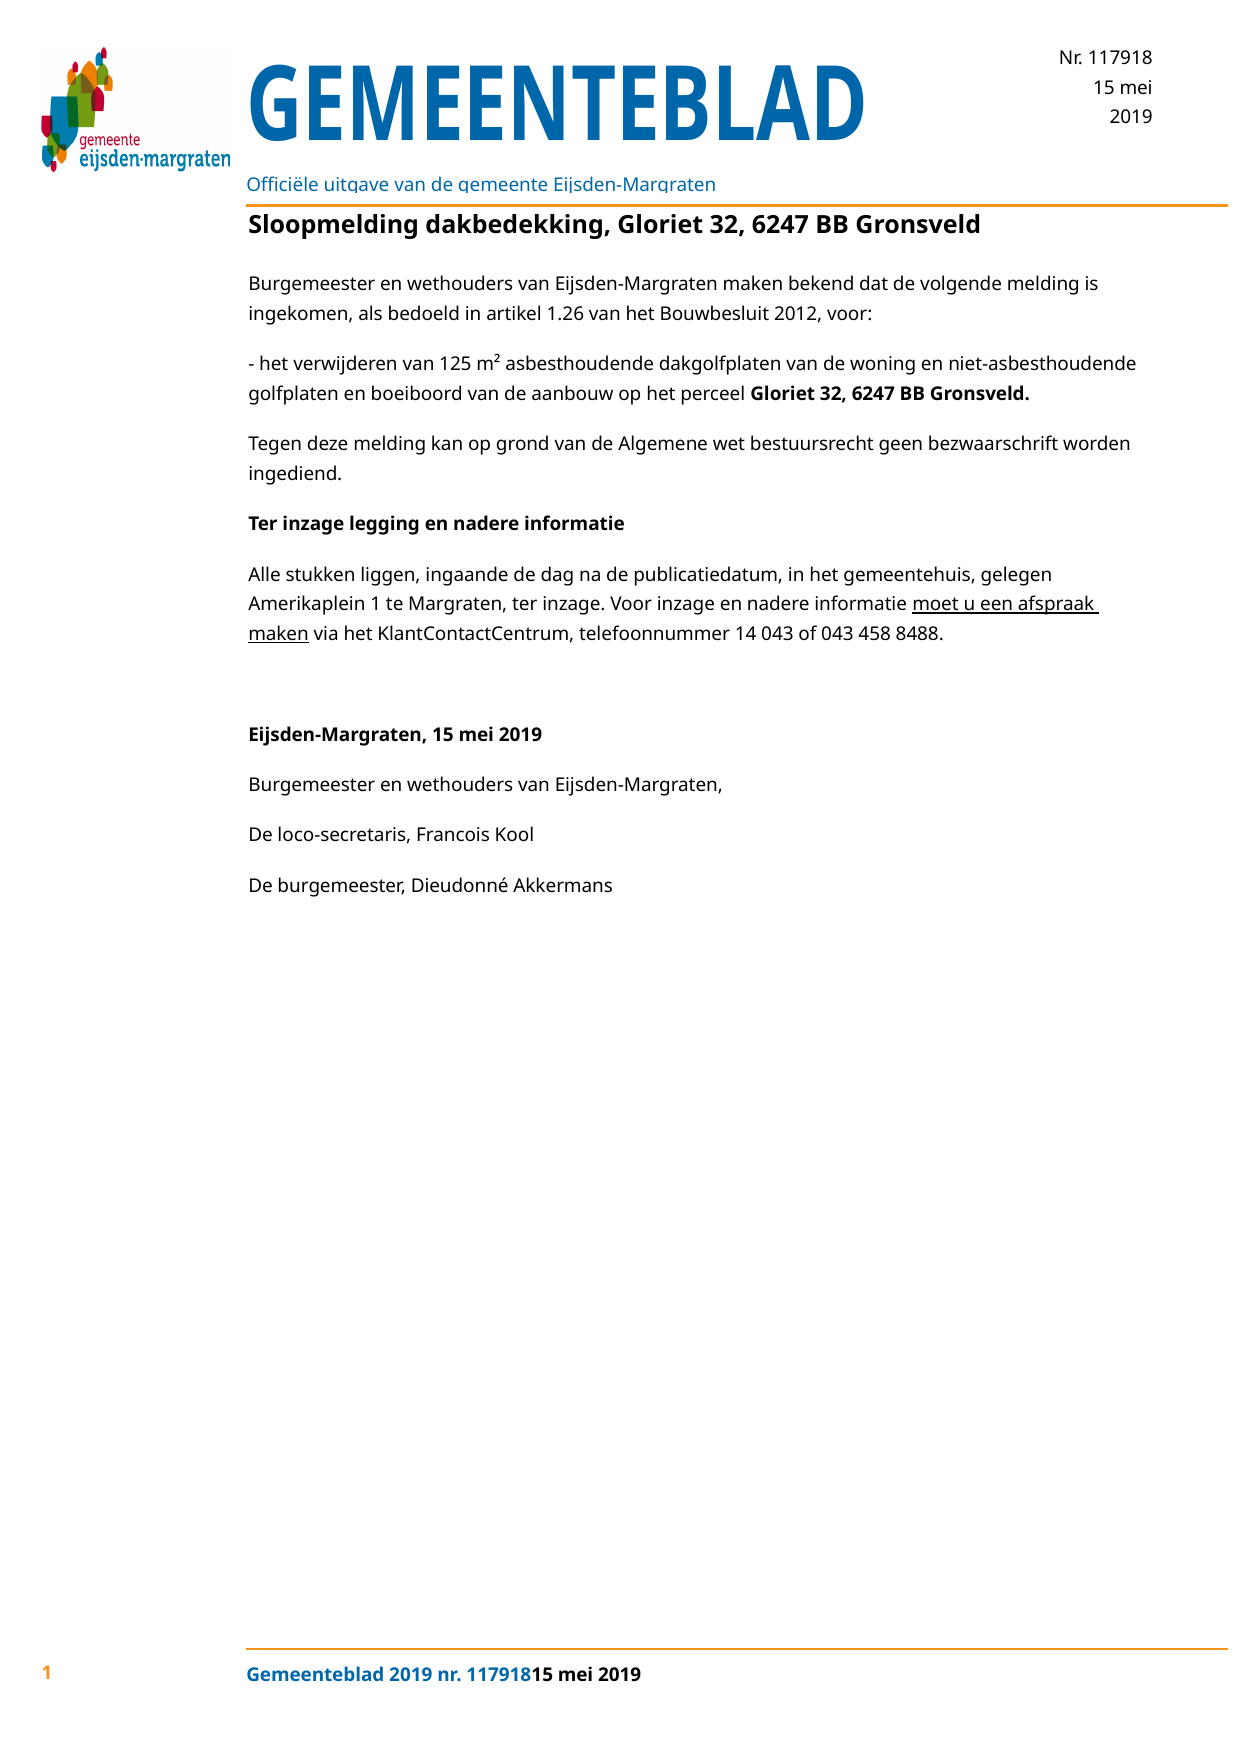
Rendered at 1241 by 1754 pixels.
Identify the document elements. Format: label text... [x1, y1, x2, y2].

text De burgemeester, Dieudonné Akkermans [248, 872, 1152, 898]
text Tegen deze melding kan op grond van de Algemene wet bestuursrecht geen bezwaarschrift worden ingediend. [248, 430, 1152, 486]
text Sloopmelding dakbedekking, Gloriet 32, 6247 BB Gronsveld [248, 207, 1152, 241]
text - het verwijderen van 125 m² asbesthoudende dakgolfplaten van de woning en niet-asbesthoudende golfplaten en boeiboord van de aanbouw op het perceel Gloriet 32, 6247 BB Gronsveld. [248, 350, 1152, 406]
text De loco-secretaris, Francois Kool [248, 822, 1152, 847]
text Burgemeester en wethouders van Eijsden-Margraten maken bekend dat de volgende melding is ingekomen, als bedoeld in artikel 1.26 van het Bouwbesluit 2012, voor: [248, 270, 1152, 326]
text Burgemeester en wethouders van Eijsden-Margraten, [248, 771, 1152, 797]
text Eijsden-Margraten, 15 mei 2019 [248, 721, 1152, 746]
picture [41, 47, 231, 172]
text Ter inzage legging en nadere informatie [248, 510, 1152, 536]
text Alle stukken liggen, ingaande de dag na de publicatiedatum, in het gemeentehuis, gelegen Amerikaplein 1 te Margraten, ter inzage. Voor inzage en nadere informatie moet u een afspraak maken via het KlantContactCentrum, telefoonnummer 14 043 of 043 458 8488. [248, 561, 1152, 646]
